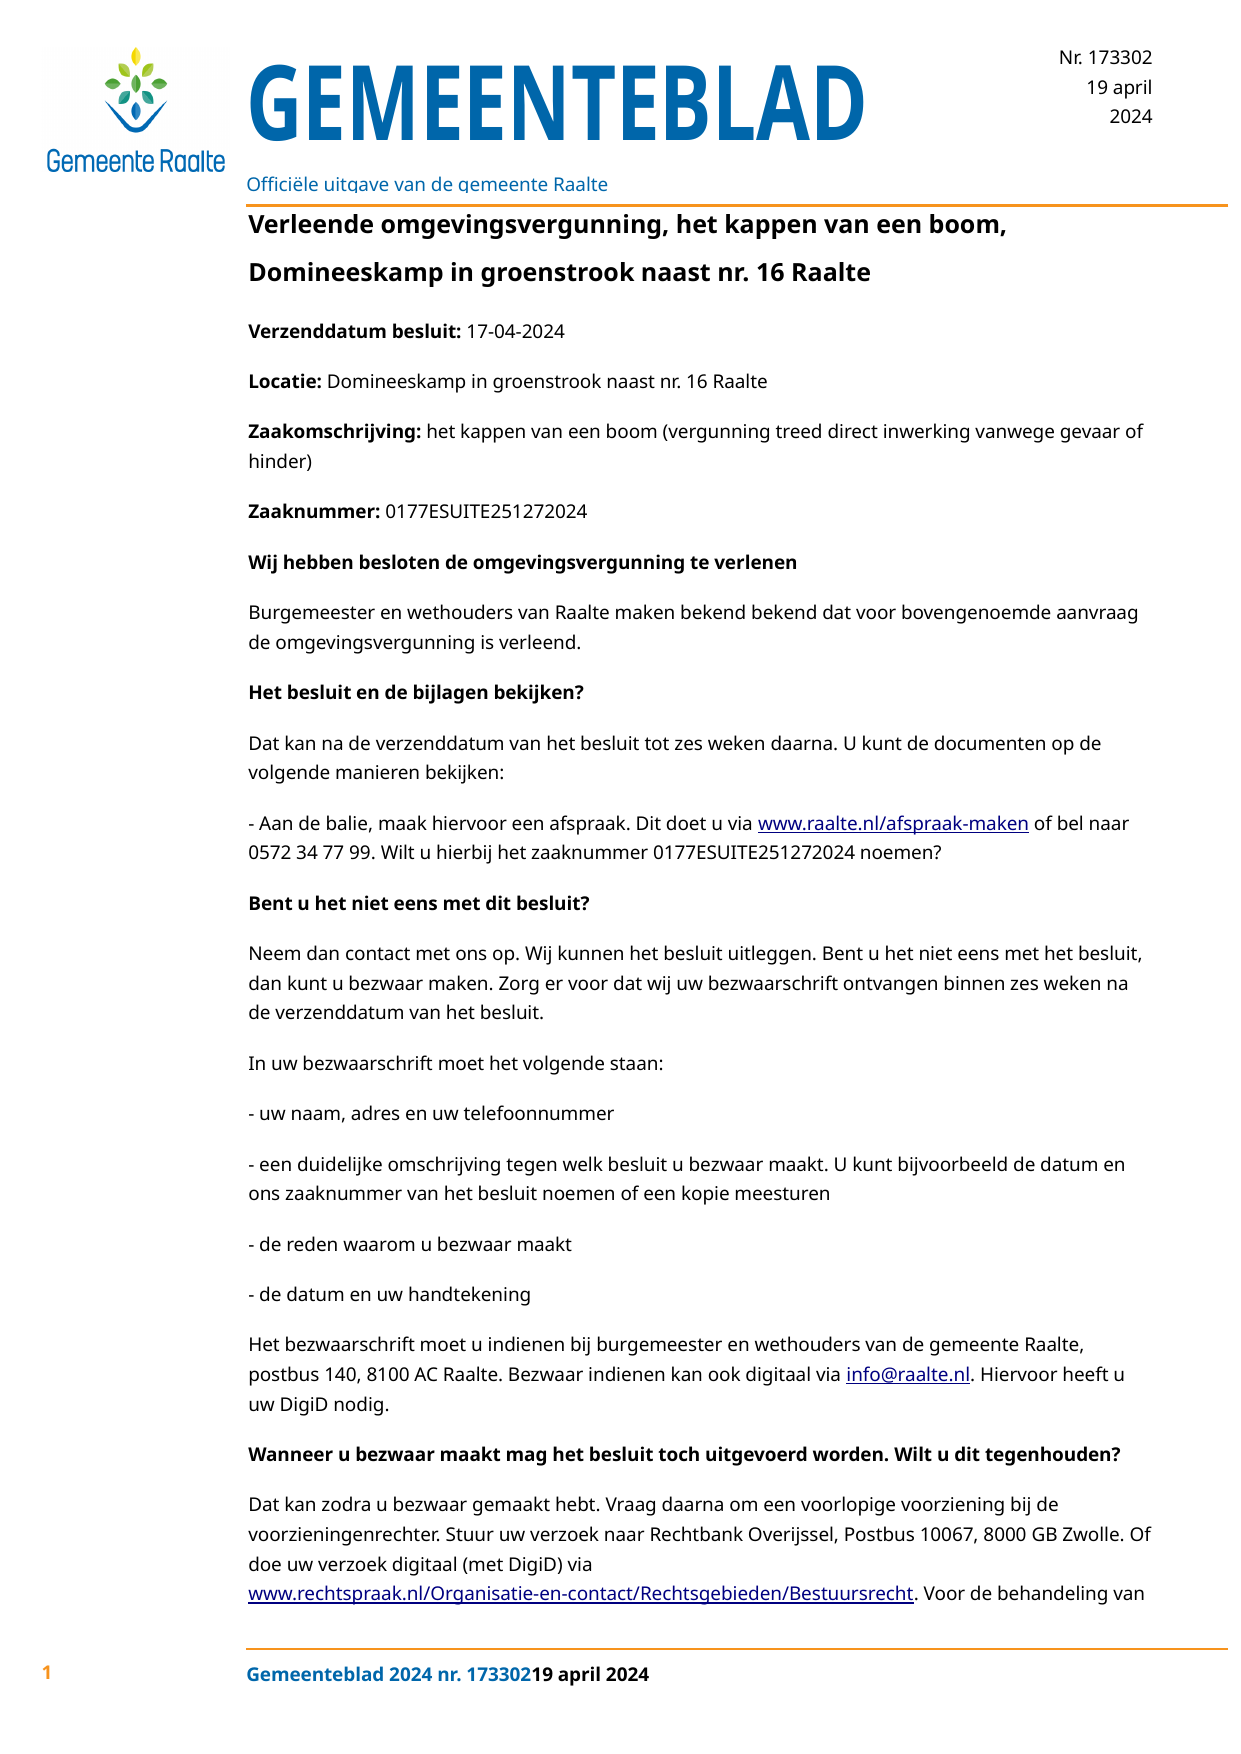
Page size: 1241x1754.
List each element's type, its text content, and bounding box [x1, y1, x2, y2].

text Verzenddatum besluit: 17-04-2024 [248, 318, 1152, 344]
text - Aan de balie, maak hiervoor een afspraak. Dit doet u via www.raalte.nl/afspraak-maken of bel naar 0572 34 77 99. Wilt u hierbij het zaaknummer 0177ESUITE251272024 noemen? [248, 810, 1152, 865]
text Het besluit en de bijlagen bekijken? [248, 679, 1152, 705]
text - de datum en uw handtekening [248, 1281, 1152, 1307]
text - de reden waarom u bezwaar maakt [248, 1231, 1152, 1257]
text Dat kan zodra u bezwaar gemaakt hebt. Vraag daarna om een voorlopige voorziening bij de voorzieningenrechter. Stuur uw verzoek naar Rechtbank Overijssel, Postbus 10067, 8000 GB Zwolle. Of doe uw verzoek digitaal (met DigiD) via www.rechtspraak.nl/Organisatie-en-contact/Rechtsgebieden/Bestuursrecht. Voor de behandeling van [248, 1492, 1152, 1606]
text Burgemeester en wethouders van Raalte maken bekend bekend dat voor bovengenoemde aanvraag de omgevingsvergunning is verleend. [248, 599, 1152, 655]
text Wij hebben besloten de omgevingsvergunning te verlenen [248, 549, 1152, 575]
text Zaakomschrijving: het kappen van een boom (vergunning treed direct inwerking vanwege gevaar of hinder) [248, 419, 1152, 474]
text Verleende omgevingsvergunning, het kappen van een boom, Domineeskamp in groenstrook naast nr. 16 Raalte [248, 207, 1152, 288]
text Wanneer u bezwaar maakt mag het besluit toch uitgevoerd worden. Wilt u dit tegenhouden? [248, 1441, 1152, 1467]
text Zaaknummer: 0177ESUITE251272024 [248, 499, 1152, 524]
text In uw bezwaarschrift moet het volgende staan: [248, 1050, 1152, 1076]
text - uw naam, adres en uw telefoonnummer [248, 1100, 1152, 1126]
text Locatie: Domineeskamp in groenstrook naast nr. 16 Raalte [248, 368, 1152, 394]
text Het bezwaarschrift moet u indienen bij burgemeester en wethouders van de gemeente Raalte, postbus 140, 8100 AC Raalte. Bezwaar indienen kan ook digitaal via info@raalte.nl. Hiervoor heeft u uw DigiD nodig. [248, 1332, 1152, 1417]
text Dat kan na de verzenddatum van het besluit tot zes weken daarna. U kunt de documenten op de volgende manieren bekijken: [248, 730, 1152, 785]
text Neem dan contact met ons op. Wij kunnen het besluit uitleggen. Bent u het niet eens met het besluit, dan kunt u bezwaar maken. Zorg er voor dat wij uw bezwaarschrift ontvangen binnen zes weken na de verzenddatum van het besluit. [248, 940, 1152, 1025]
text Bent u het niet eens met dit besluit? [248, 890, 1152, 916]
picture [41, 47, 231, 172]
text - een duidelijke omschrijving tegen welk besluit u bezwaar maakt. U kunt bijvoorbeeld de datum en ons zaaknummer van het besluit noemen of een kopie meesturen [248, 1151, 1152, 1206]
